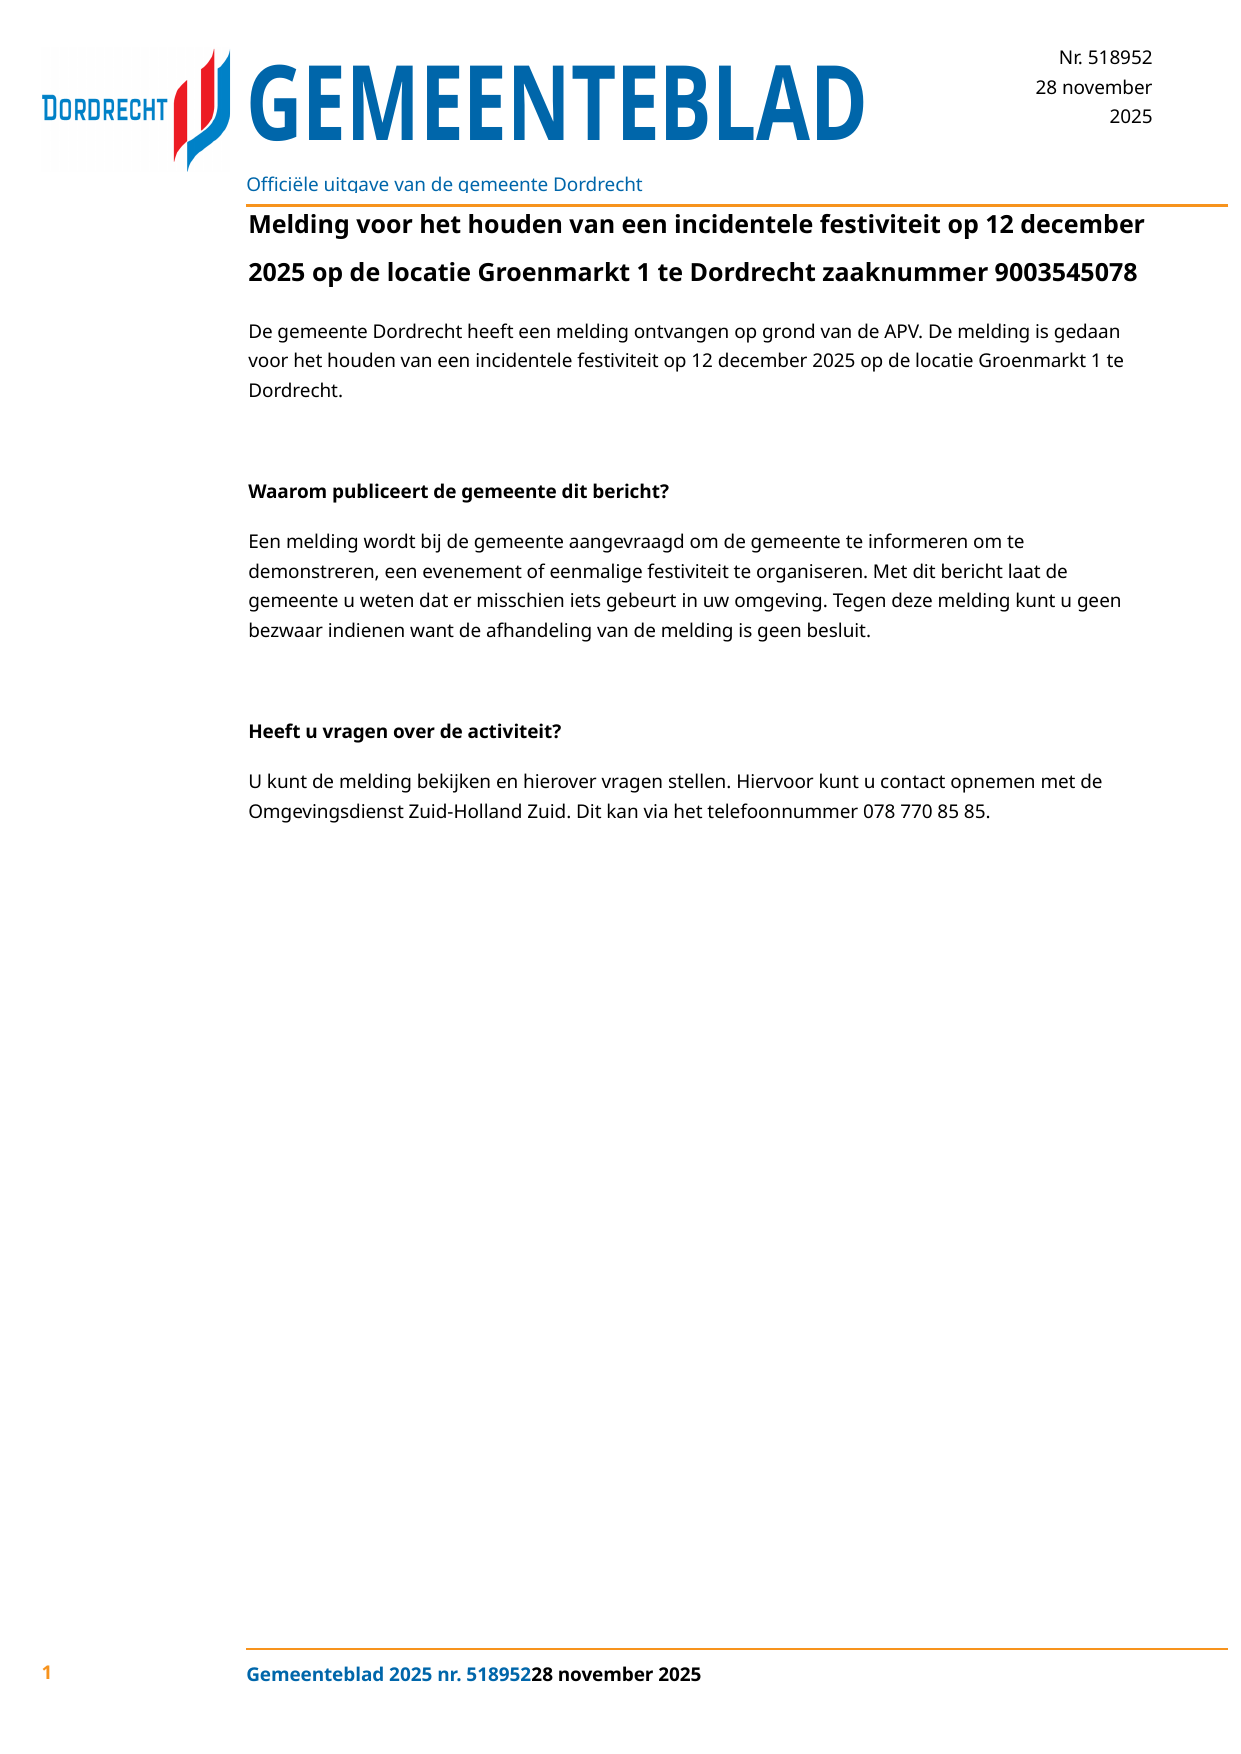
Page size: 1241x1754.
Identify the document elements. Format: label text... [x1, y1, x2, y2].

picture [41, 47, 231, 172]
text U kunt de melding bekijken en hierover vragen stellen. Hiervoor kunt u contact opnemen met de Omgevingsdienst Zuid-Holland Zuid. Dit kan via het telefoonnummer 078 770 85 85. [248, 768, 1152, 824]
text Heeft u vragen over de activiteit? [248, 718, 1152, 744]
text Een melding wordt bij de gemeente aangevraagd om de gemeente te informeren om te demonstreren, een evenement of eenmalige festiviteit te organiseren. Met dit bericht laat de gemeente u weten dat er misschien iets gebeurt in uw omgeving. Tegen deze melding kunt u geen bezwaar indienen want de afhandeling van de melding is geen besluit. [248, 528, 1152, 643]
text Waarom publiceert de gemeente dit bericht? [248, 478, 1152, 504]
text De gemeente Dordrecht heeft een melding ontvangen op grond van de APV. De melding is gedaan voor het houden van een incidentele festiviteit op 12 december 2025 op de locatie Groenmarkt 1 te Dordrecht. [248, 318, 1152, 403]
text Melding voor het houden van een incidentele festiviteit op 12 december 2025 op de locatie Groenmarkt 1 te Dordrecht zaaknummer 9003545078 [248, 207, 1152, 288]
